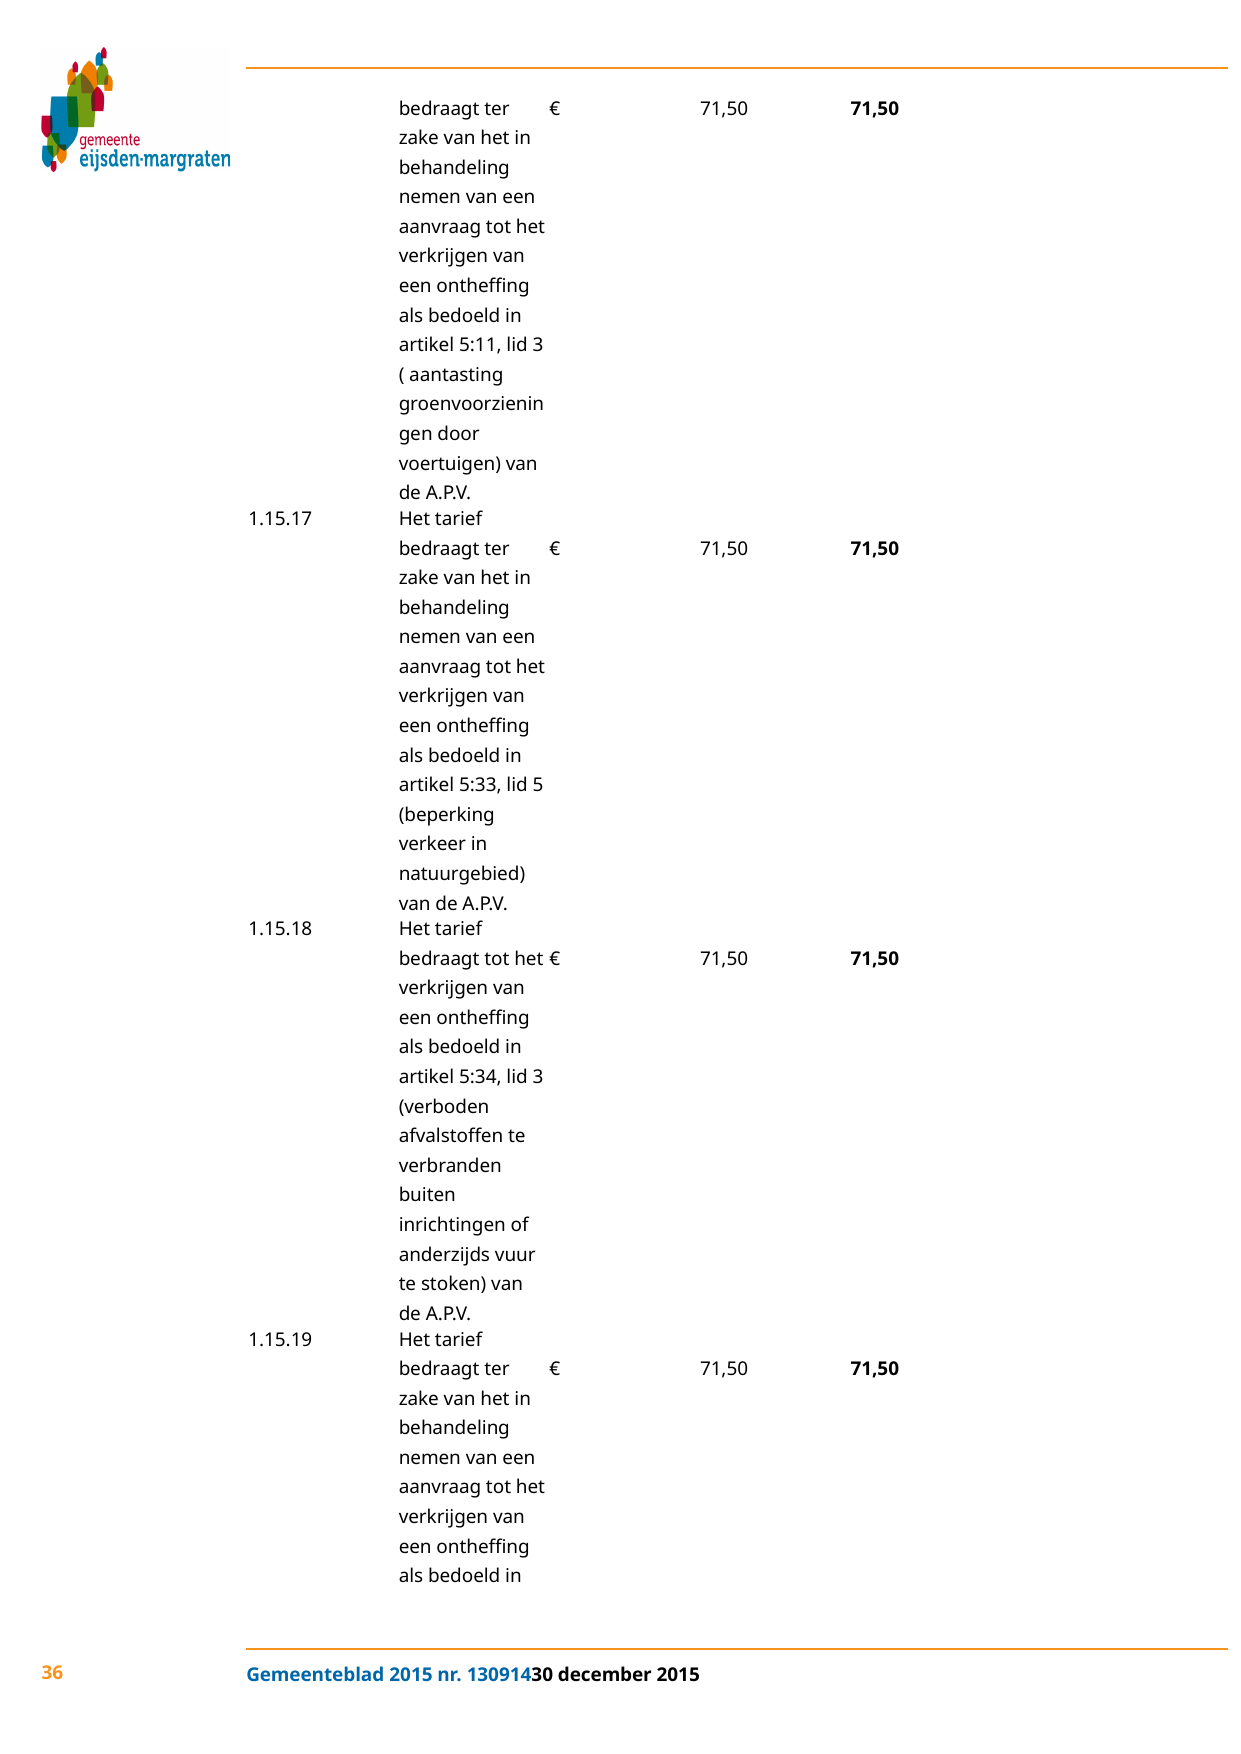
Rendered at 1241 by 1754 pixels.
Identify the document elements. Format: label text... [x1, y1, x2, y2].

table_cell 1.15.17 [248, 505, 398, 915]
table_cell 1.15.18 [248, 915, 398, 1326]
table_cell 71,50 [850, 505, 1001, 915]
table_cell 71,50 [850, 95, 1001, 505]
table_cell € [549, 505, 700, 915]
table_cell 71,50 [700, 915, 850, 1326]
table_cell 71,50 [850, 1326, 1001, 1588]
table_cell 1.15.19 [248, 1326, 398, 1588]
picture [41, 47, 231, 172]
table_cell Het tarief bedraagt ter zake van het in behandeling nemen van een aanvraag tot het verkrijgen van een ontheffing als bedoeld in artikel 5:33, lid 5 (beperking verkeer in natuurgebied) van de A.P.V. [399, 505, 549, 915]
table_cell € [549, 95, 700, 505]
table_cell 71,50 [700, 95, 850, 505]
table_cell 71,50 [850, 915, 1001, 1326]
table_cell Het tarief bedraagt tot het verkrijgen van een ontheffing als bedoeld in artikel 5:34, lid 3 (verboden afvalstoffen te verbranden buiten inrichtingen of anderzijds vuur te stoken) van de A.P.V. [399, 915, 549, 1326]
table_cell bedraagt ter zake van het in behandeling nemen van een aanvraag tot het verkrijgen van een ontheffing als bedoeld in artikel 5:11, lid 3 ( aantasting groenvoorzieningen door voertuigen) van de A.P.V. [399, 95, 549, 505]
table_cell Het tarief bedraagt ter zake van het in behandeling nemen van een aanvraag tot het verkrijgen van een ontheffing als bedoeld in [399, 1326, 549, 1588]
table_cell 71,50 [700, 1326, 850, 1588]
table_cell 71,50 [700, 505, 850, 915]
table_cell € [549, 1326, 700, 1588]
table_cell [248, 95, 398, 505]
table_cell € [549, 915, 700, 1326]
